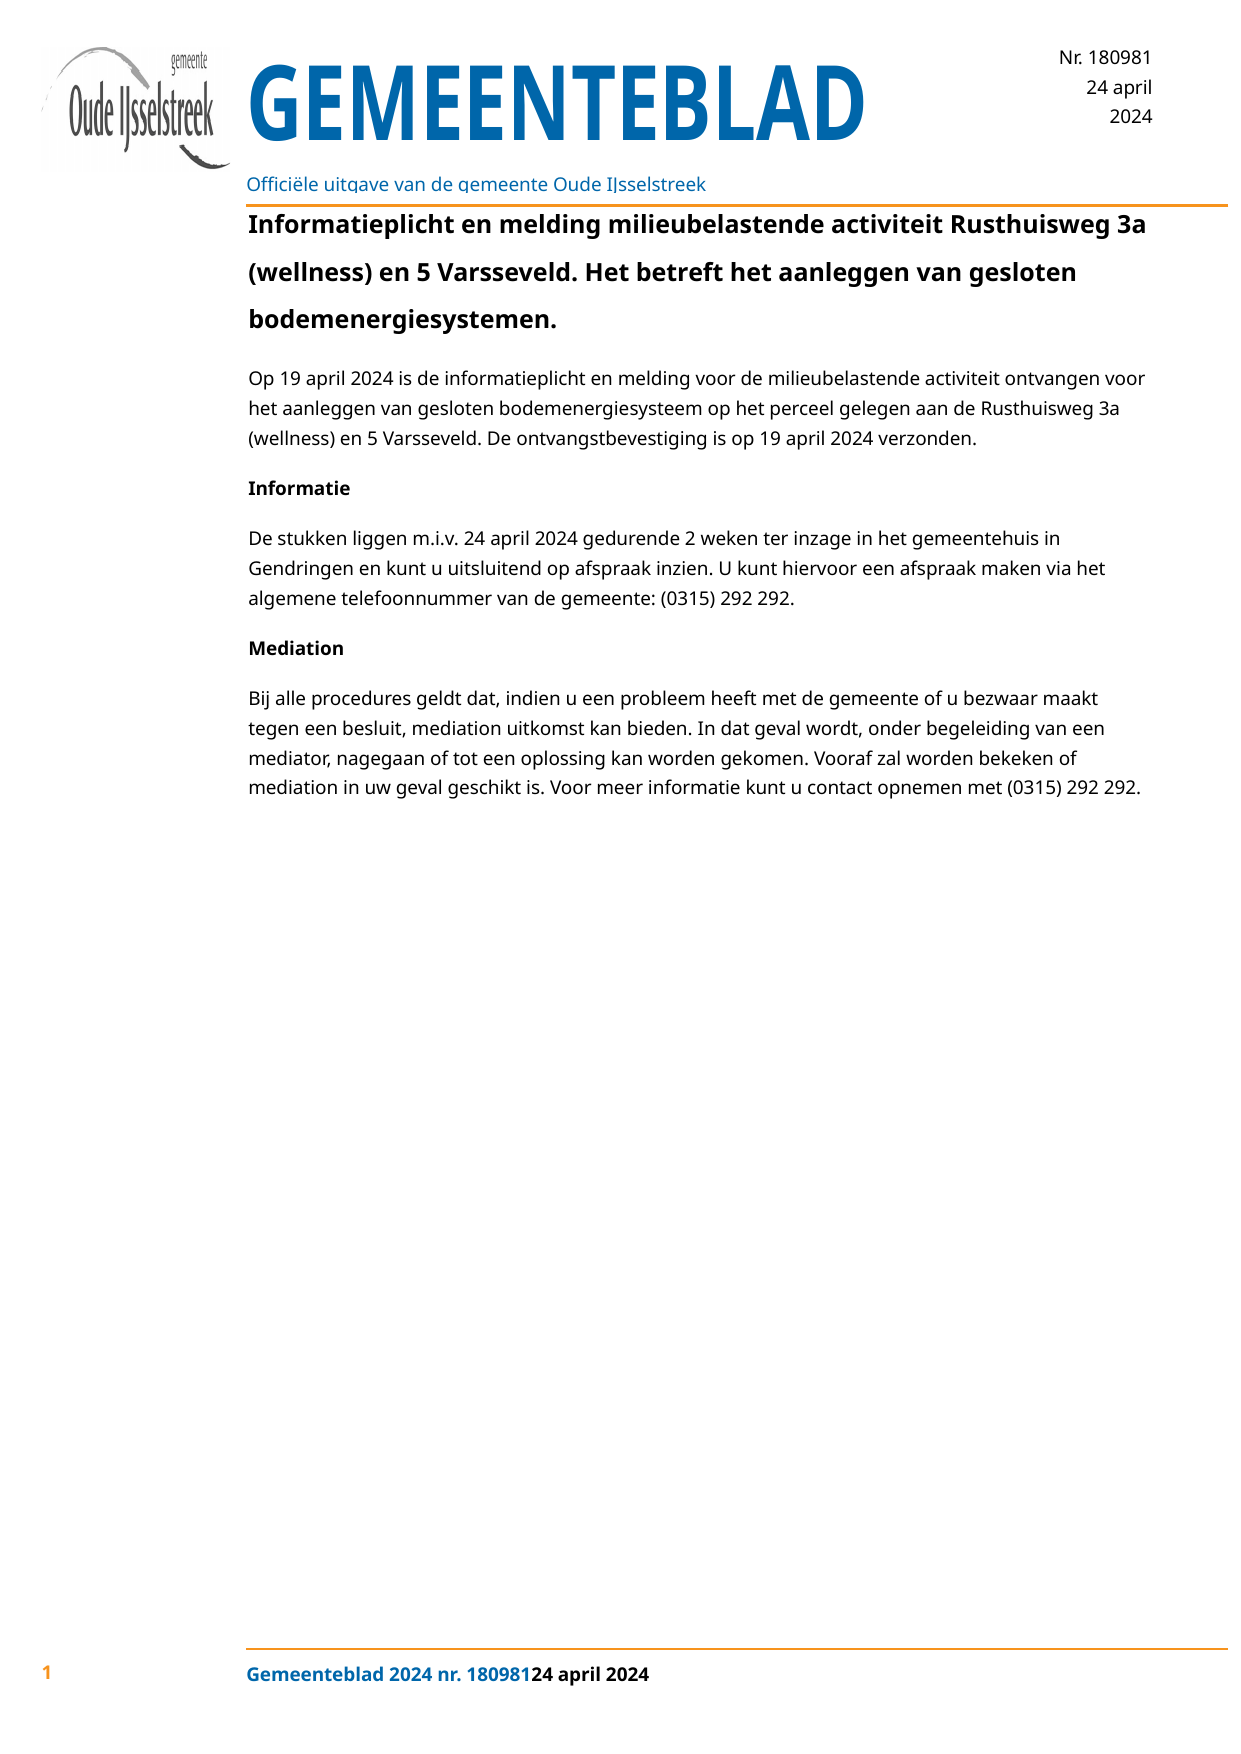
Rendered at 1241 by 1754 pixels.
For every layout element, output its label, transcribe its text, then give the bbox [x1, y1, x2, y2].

picture [41, 47, 231, 172]
text De stukken liggen m.i.v. 24 april 2024 gedurende 2 weken ter inzage in het gemeentehuis in Gendringen en kunt u uitsluitend op afspraak inzien. U kunt hiervoor een afspraak maken via het algemene telefoonnummer van de gemeente: (0315) 292 292. [248, 526, 1152, 610]
text Mediation [248, 635, 1152, 661]
text Informatieplicht en melding milieubelastende activiteit Rusthuisweg 3a (wellness) en 5 Varsseveld. Het betreft het aanleggen van gesloten bodemenergiesystemen. [248, 207, 1152, 336]
text Bij alle procedures geldt dat, indien u een probleem heeft met de gemeente of u bezwaar maakt tegen een besluit, mediation uitkomst kan bieden. In dat geval wordt, onder begeleiding van een mediator, nagegaan of tot een oplossing kan worden gekomen. Vooraf zal worden bekeken of mediation in uw geval geschikt is. Voor meer informatie kunt u contact opnemen met (0315) 292 292. [248, 686, 1152, 800]
text Op 19 april 2024 is de informatieplicht en melding voor de milieubelastende activiteit ontvangen voor het aanleggen van gesloten bodemenergiesysteem op het perceel gelegen aan de Rusthuisweg 3a (wellness) en 5 Varsseveld. De ontvangstbevestiging is op 19 april 2024 verzonden. [248, 366, 1152, 450]
text Informatie [248, 475, 1152, 501]
